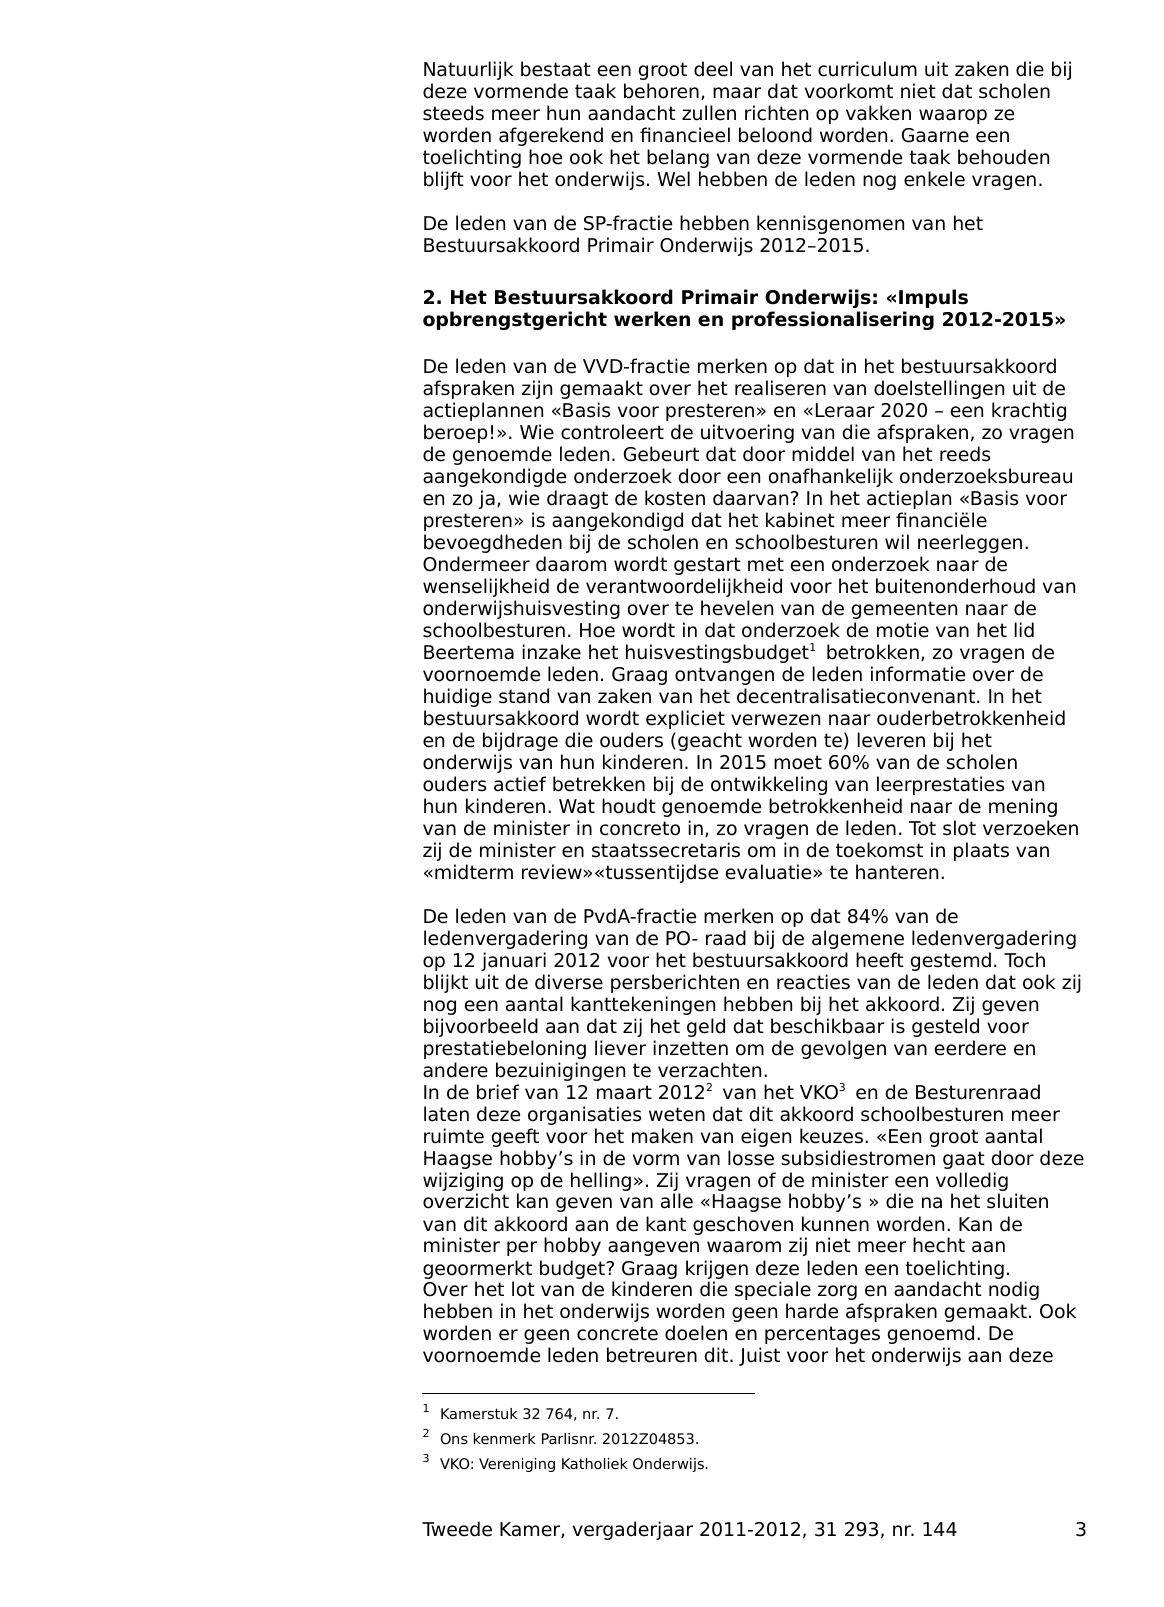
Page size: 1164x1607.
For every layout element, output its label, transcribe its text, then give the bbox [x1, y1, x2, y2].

text In de brief van 12 maart 2012 van het VKO en de Besturenraad laten deze organisaties weten dat dit akkoord schoolbesturen meer ruimte geeft voor het maken van eigen keuzes. «Een groot aantal Haagse hobby’s in de vorm van losse subsidiestromen gaat door deze wijziging op de helling». Zij vragen of de minister een volledig overzicht kan geven van alle «Haagse hobby’s » die na het sluiten van dit akkoord aan de kant geschoven kunnen worden. Kan de minister per hobby aangeven waarom zij niet meer hecht aan geoormerkt budget? Graag krijgen deze leden een toelichting. [422, 1082, 1087, 1279]
text Ons kenmerk Parlisnr. 2012Z04853. [422, 1427, 1087, 1449]
text De leden van de PvdA-fractie merken op dat 84% van de ledenvergadering van de PO- raad bij de algemene ledenvergadering op 12 januari 2012 voor het bestuursakkoord heeft gestemd. Toch blijkt uit de diverse persberichten en reacties van de leden dat ook zij nog een aantal kanttekeningen hebben bij het akkoord. Zij geven bijvoorbeeld aan dat zij het geld dat beschikbaar is gesteld voor prestatiebeloning liever inzetten om de gevolgen van eerdere en andere bezuinigingen te verzachten. [422, 906, 1087, 1082]
text De leden van de SP-fractie hebben kennisgenomen van het Bestuursakkoord Primair Onderwijs 2012–2015. [422, 213, 1087, 257]
text Over het lot van de kinderen die speciale zorg en aandacht nodig hebben in het onderwijs worden geen harde afspraken gemaakt. Ook worden er geen concrete doelen en percentages genoemd. De voornoemde leden betreuren dit. Juist voor het onderwijs aan deze [422, 1279, 1087, 1367]
subtitle 2. Het Bestuursakkoord Primair Onderwijs: «Impuls opbrengstgericht werken en professionalisering 2012-2015» [422, 287, 1087, 331]
text Natuurlijk bestaat een groot deel van het curriculum uit zaken die bij deze vormende taak behoren, maar dat voorkomt niet dat scholen steeds meer hun aandacht zullen richten op vakken waarop ze worden afgerekend en financieel beloond worden. Gaarne een toelichting hoe ook het belang van deze vormende taak behouden blijft voor het onderwijs. Wel hebben de leden nog enkele vragen. [422, 59, 1087, 191]
text Kamerstuk 32 764, nr. 7. [422, 1402, 1087, 1424]
text VKO: Vereniging Katholiek Onderwijs. [422, 1452, 1087, 1474]
text De leden van de VVD-fractie merken op dat in het bestuursakkoord afspraken zijn gemaakt over het realiseren van doelstellingen uit de actieplannen «Basis voor presteren» en «Leraar 2020 – een krachtig beroep!». Wie controleert de uitvoering van die afspraken, zo vragen de genoemde leden. Gebeurt dat door middel van het reeds aangekondigde onderzoek door een onafhankelijk onderzoeksbureau en zo ja, wie draagt de kosten daarvan? In het actieplan «Basis voor presteren» is aangekondigd dat het kabinet meer financiële bevoegdheden bij de scholen en schoolbesturen wil neerleggen. Ondermeer daarom wordt gestart met een onderzoek naar de wenselijkheid de verantwoordelijkheid voor het buitenonderhoud van onderwijshuisvesting over te hevelen van de gemeenten naar de schoolbesturen. Hoe wordt in dat onderzoek de motie van het lid Beertema inzake het huisvestingsbudget betrokken, zo vragen de voornoemde leden. Graag ontvangen de leden informatie over de huidige stand van zaken van het decentralisatieconvenant. In het bestuursakkoord wordt expliciet verwezen naar ouderbetrokkenheid en de bijdrage die ouders (geacht worden te) leveren bij het onderwijs van hun kinderen. In 2015 moet 60% van de scholen ouders actief betrekken bij de ontwikkeling van leerprestaties van hun kinderen. Wat houdt genoemde betrokkenheid naar de mening van de minister in concreto in, zo vragen de leden. Tot slot verzoeken zij de minister en staatssecretaris om in de toekomst in plaats van «midterm review»«tussentijdse evaluatie» te hanteren. [422, 356, 1087, 883]
